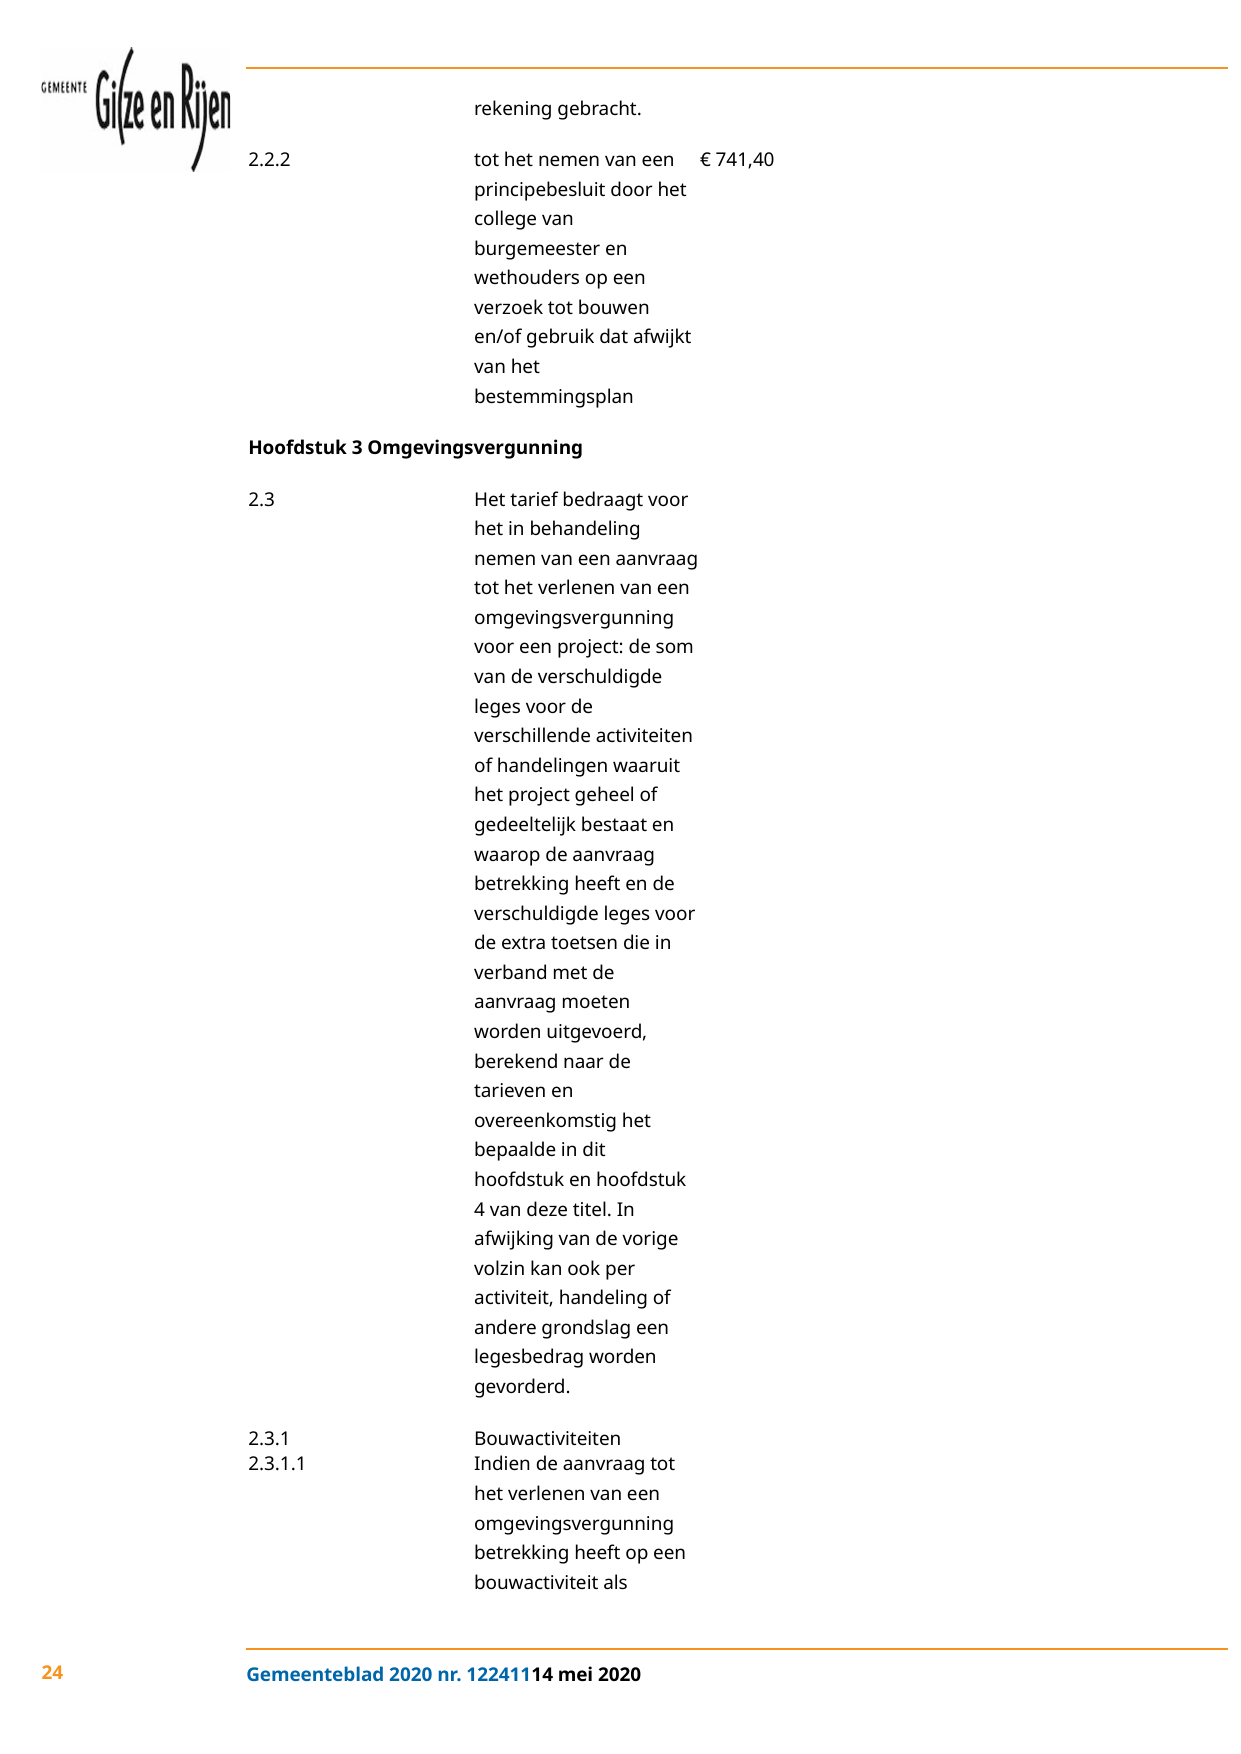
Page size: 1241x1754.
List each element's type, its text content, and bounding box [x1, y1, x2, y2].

table_cell Het tarief bedraagt voor het in behandeling nemen van een aanvraag tot het verlenen van een omgevingsvergunning voor een project: de som van de verschuldigde leges voor de verschillende activiteiten of handelingen waaruit het project geheel of gedeeltelijk bestaat en waarop de aanvraag betrekking heeft en de verschuldigde leges voor de extra toetsen die in verband met de aanvraag moeten worden uitgevoerd, berekend naar de tarieven en overeenkomstig het bepaalde in dit hoofdstuk en hoofdstuk 4 van deze titel. In afwijking van de vorige volzin kan ook per activiteit, handeling of andere grondslag een legesbedrag worden gevorderd. [474, 486, 700, 1399]
picture [41, 47, 231, 172]
table_cell [700, 434, 926, 460]
table_cell [248, 409, 474, 434]
table_cell [700, 95, 926, 121]
table_cell tot het nemen van een principebesluit door het college van burgemeester en wethouders op een verzoek tot bouwen en/of gebruik dat afwijkt van het bestemmingsplan [474, 146, 700, 409]
table_cell [474, 1399, 700, 1425]
table_cell 2.3 [248, 486, 474, 1399]
table_cell [700, 460, 926, 486]
table_cell € 741,40 [700, 146, 926, 409]
table_cell [474, 121, 700, 146]
table_cell [700, 486, 926, 1399]
table_cell 2.3.1 [248, 1425, 474, 1451]
table_cell [248, 121, 474, 146]
table_cell [700, 1425, 926, 1451]
table_cell Hoofdstuk 3 Omgevingsvergunning [248, 434, 700, 460]
table_cell 2.3.1.1 [248, 1451, 474, 1594]
table_cell [248, 1399, 474, 1425]
table_cell rekening gebracht. [474, 95, 700, 121]
table_cell [248, 460, 474, 486]
table_cell [700, 1451, 926, 1594]
table_cell [700, 121, 926, 146]
table_cell [474, 409, 700, 434]
table_cell [248, 95, 474, 121]
table_cell Indien de aanvraag tot het verlenen van een omgevingsvergunning betrekking heeft op een bouwactiviteit als [474, 1451, 700, 1594]
table_cell [700, 409, 926, 434]
table_cell 2.2.2 [248, 146, 474, 409]
table_cell [474, 460, 700, 486]
table_cell Bouwactiviteiten [474, 1425, 700, 1451]
table_cell [700, 1399, 926, 1425]
